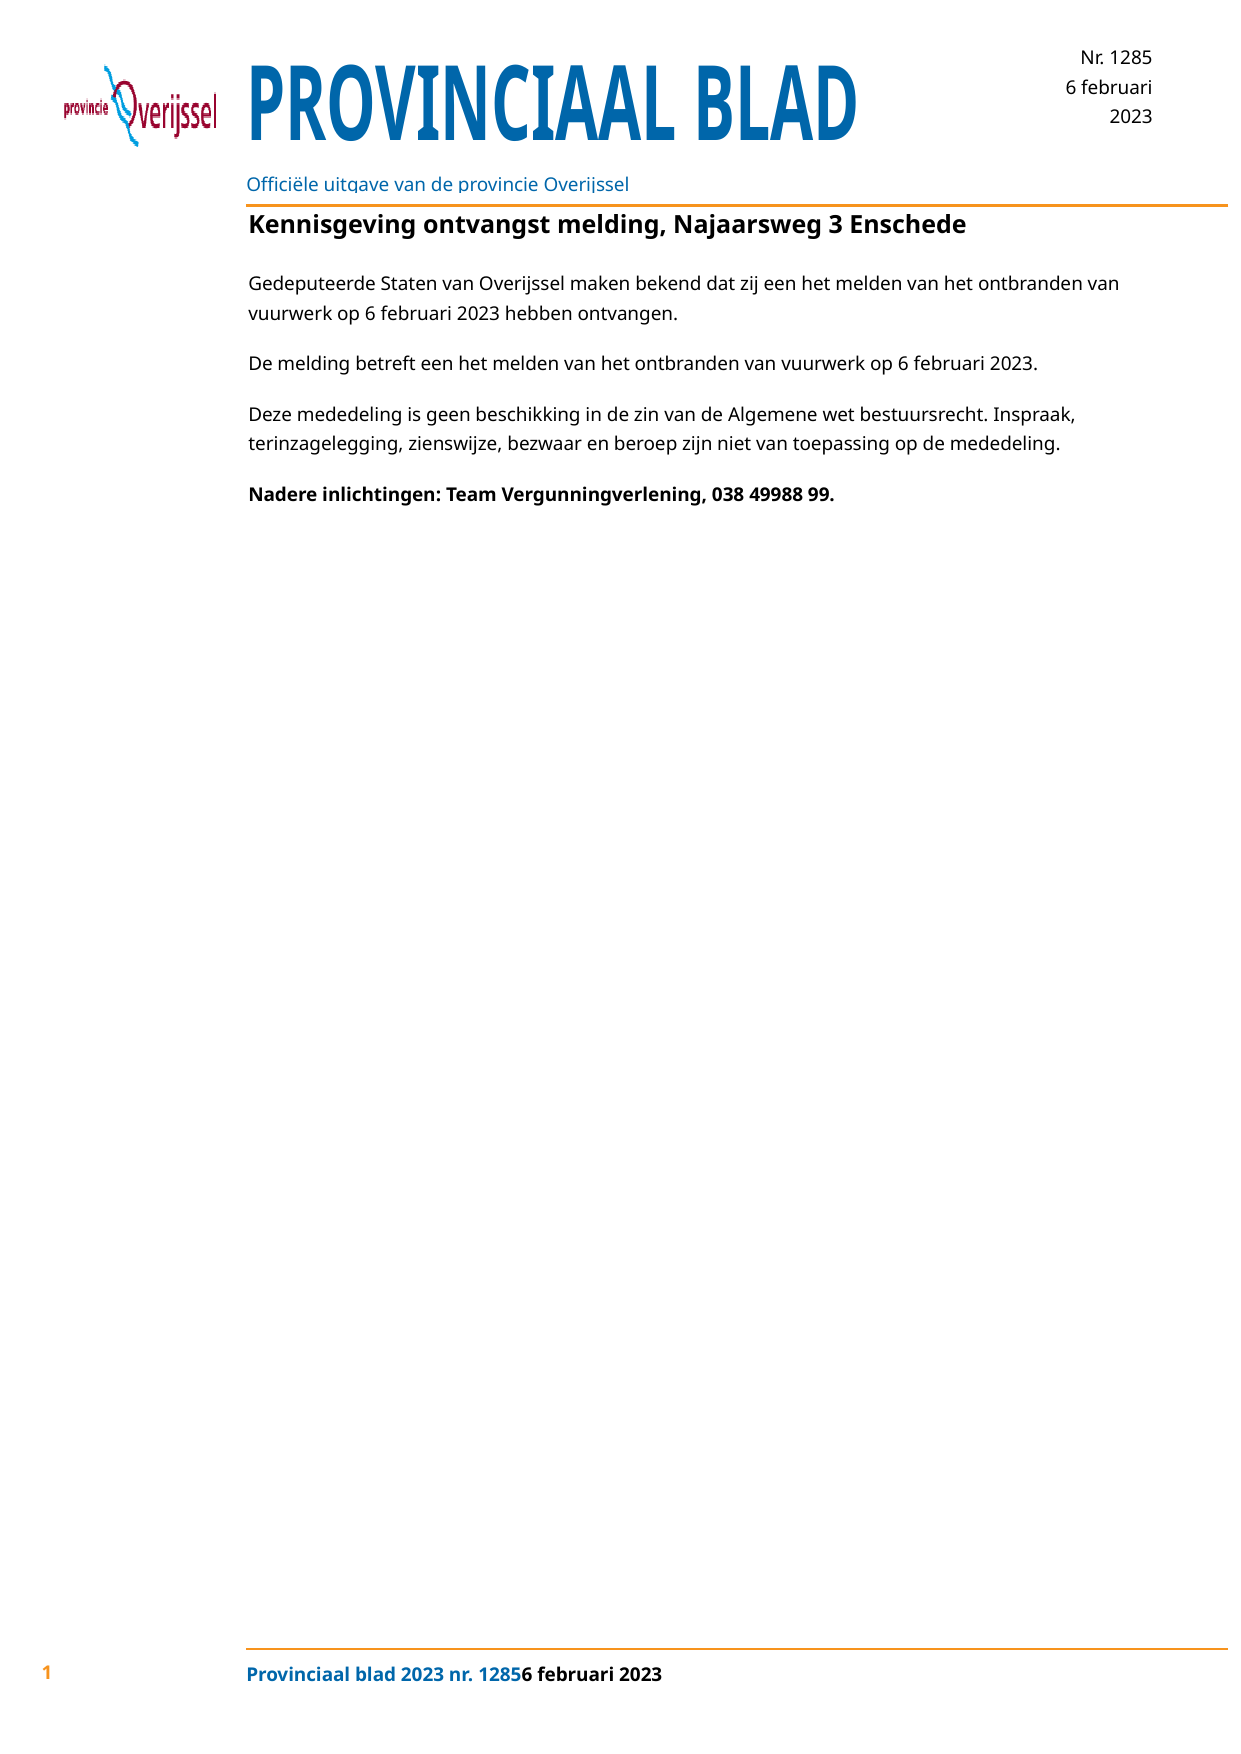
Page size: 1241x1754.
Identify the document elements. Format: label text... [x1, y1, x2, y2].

text Nadere inlichtingen: Team Vergunningverlening, 038 49988 99. [248, 481, 1152, 506]
text Kennisgeving ontvangst melding, Najaarsweg 3 Enschede [248, 207, 1152, 241]
picture [41, 47, 231, 172]
text De melding betreft een het melden van het ontbranden van vuurwerk op 6 februari 2023. [248, 350, 1152, 376]
text Deze mededeling is geen beschikking in de zin van de Algemene wet bestuursrecht. Inspraak, terinzagelegging, zienswijze, bezwaar en beroep zijn niet van toepassing op de mededeling. [248, 401, 1152, 456]
text Gedeputeerde Staten van Overijssel maken bekend dat zij een het melden van het ontbranden van vuurwerk op 6 februari 2023 hebben ontvangen. [248, 270, 1152, 326]
